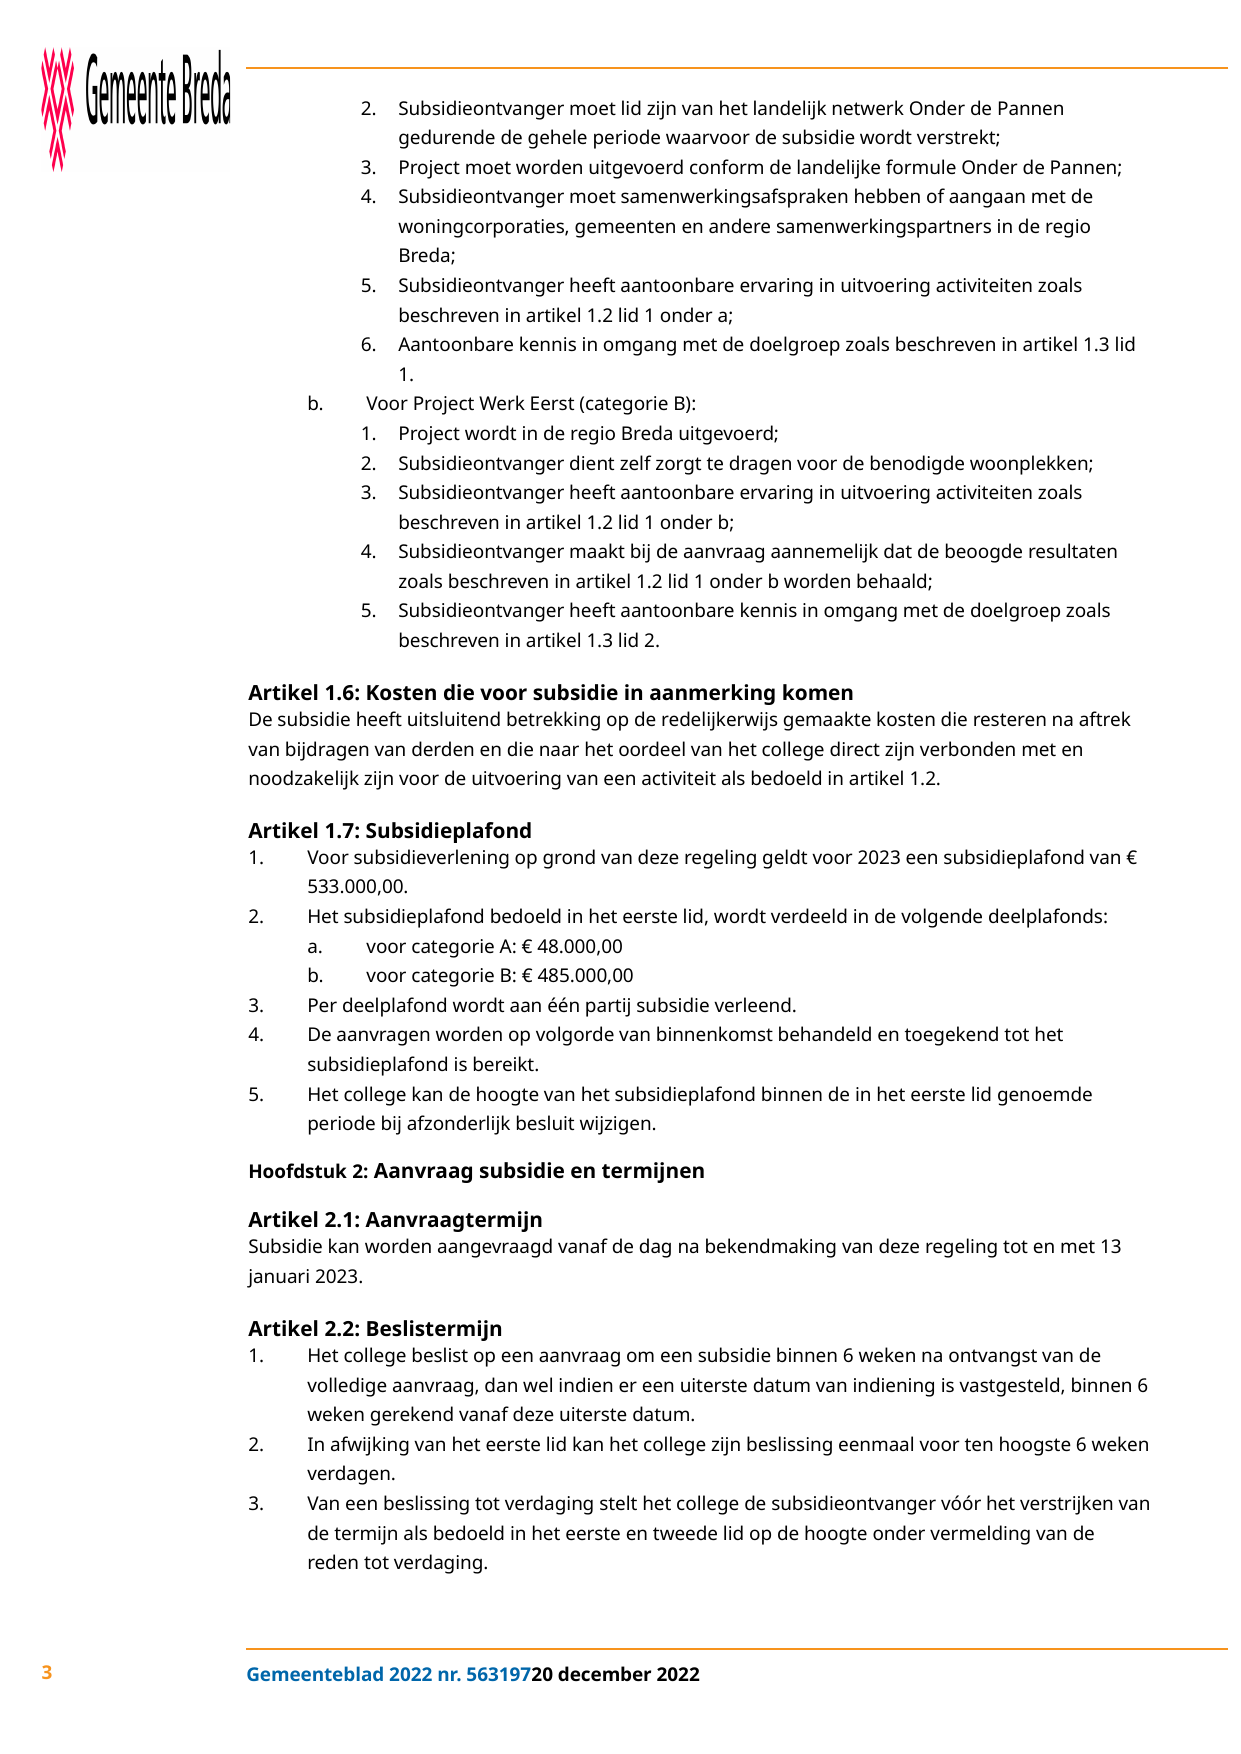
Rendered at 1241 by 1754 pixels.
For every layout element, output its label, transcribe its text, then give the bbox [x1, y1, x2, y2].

list Subsidieontvanger heeft aantoonbare ervaring in uitvoering activiteiten zoals beschreven in artikel 1.2 lid 1 onder b; [361, 479, 1152, 535]
picture [41, 47, 231, 172]
list Subsidieontvanger heeft aantoonbare kennis in omgang met de doelgroep zoals beschreven in artikel 1.3 lid 2. [361, 598, 1152, 653]
text Artikel 2.1: Aanvraagtermijn [248, 1205, 1152, 1234]
text Artikel 2.2: Beslistermijn [248, 1314, 1152, 1342]
list Project wordt in de regio Breda uitgevoerd; [361, 420, 1152, 446]
list voor categorie B: € 485.000,00 [307, 962, 1152, 988]
list Voor subsidieverlening op grond van deze regeling geldt voor 2023 een subsidieplafond van € 533.000,00. [248, 844, 1152, 899]
text Artikel 1.7: Subsidieplafond [248, 816, 1152, 844]
text Subsidie kan worden aangevraagd vanaf de dag na bekendmaking van deze regeling tot en met 13 januari 2023. [248, 1234, 1152, 1289]
list voor categorie A: € 48.000,00 [307, 933, 1152, 959]
list Aantoonbare kennis in omgang met de doelgroep zoals beschreven in artikel 1.3 lid 1. [361, 331, 1152, 387]
list Subsidieontvanger maakt bij de aanvraag aannemelijk dat de beoogde resultaten zoals beschreven in artikel 1.2 lid 1 onder b worden behaald; [361, 538, 1152, 594]
list Per deelplafond wordt aan één partij subsidie verleend. [248, 992, 1152, 1018]
list In afwijking van het eerste lid kan het college zijn beslissing eenmaal voor ten hoogste 6 weken verdagen. [248, 1431, 1152, 1486]
list Project moet worden uitgevoerd conform de landelijke formule Onder de Pannen; [361, 154, 1152, 180]
list Subsidieontvanger moet lid zijn van het landelijk netwerk Onder de Pannen gedurende de gehele periode waarvoor de subsidie wordt verstrekt; [361, 95, 1152, 150]
list Subsidieontvanger dient zelf zorgt te dragen voor de benodigde woonplekken; [361, 450, 1152, 476]
list Het college beslist op een aanvraag om een subsidie binnen 6 weken na ontvangst van de volledige aanvraag, dan wel indien er een uiterste datum van indiening is vastgesteld, binnen 6 weken gerekend vanaf deze uiterste datum. [248, 1342, 1152, 1427]
list Subsidieontvanger moet samenwerkingsafspraken hebben of aangaan met de woningcorporaties, gemeenten en andere samenwerkingspartners in de regio Breda; [361, 183, 1152, 268]
list Het subsidieplafond bedoeld in het eerste lid, wordt verdeeld in de volgende deelplafonds: [248, 903, 1152, 929]
text Artikel 1.6: Kosten die voor subsidie in aanmerking komen [248, 678, 1152, 706]
list Het college kan de hoogte van het subsidieplafond binnen de in het eerste lid genoemde periode bij afzonderlijk besluit wijzigen. [248, 1081, 1152, 1136]
list Voor Project Werk Eerst (categorie B): [307, 391, 1152, 416]
text De subsidie heeft uitsluitend betrekking op de redelijkerwijs gemaakte kosten die resteren na aftrek van bijdragen van derden en die naar het oordeel van het college direct zijn verbonden met en noodzakelijk zijn voor de uitvoering van een activiteit als bedoeld in artikel 1.2. [248, 706, 1152, 791]
list Van een beslissing tot verdaging stelt het college de subsidieontvanger vóór het verstrijken van de termijn als bedoeld in het eerste en tweede lid op de hoogte onder vermelding van de reden tot verdaging. [248, 1490, 1152, 1575]
text Hoofdstuk 2: Aanvraag subsidie en termijnen [248, 1156, 1152, 1184]
list Subsidieontvanger heeft aantoonbare ervaring in uitvoering activiteiten zoals beschreven in artikel 1.2 lid 1 onder a; [361, 272, 1152, 328]
list De aanvragen worden op volgorde van binnenkomst behandeld en toegekend tot het subsidieplafond is bereikt. [248, 1022, 1152, 1077]
